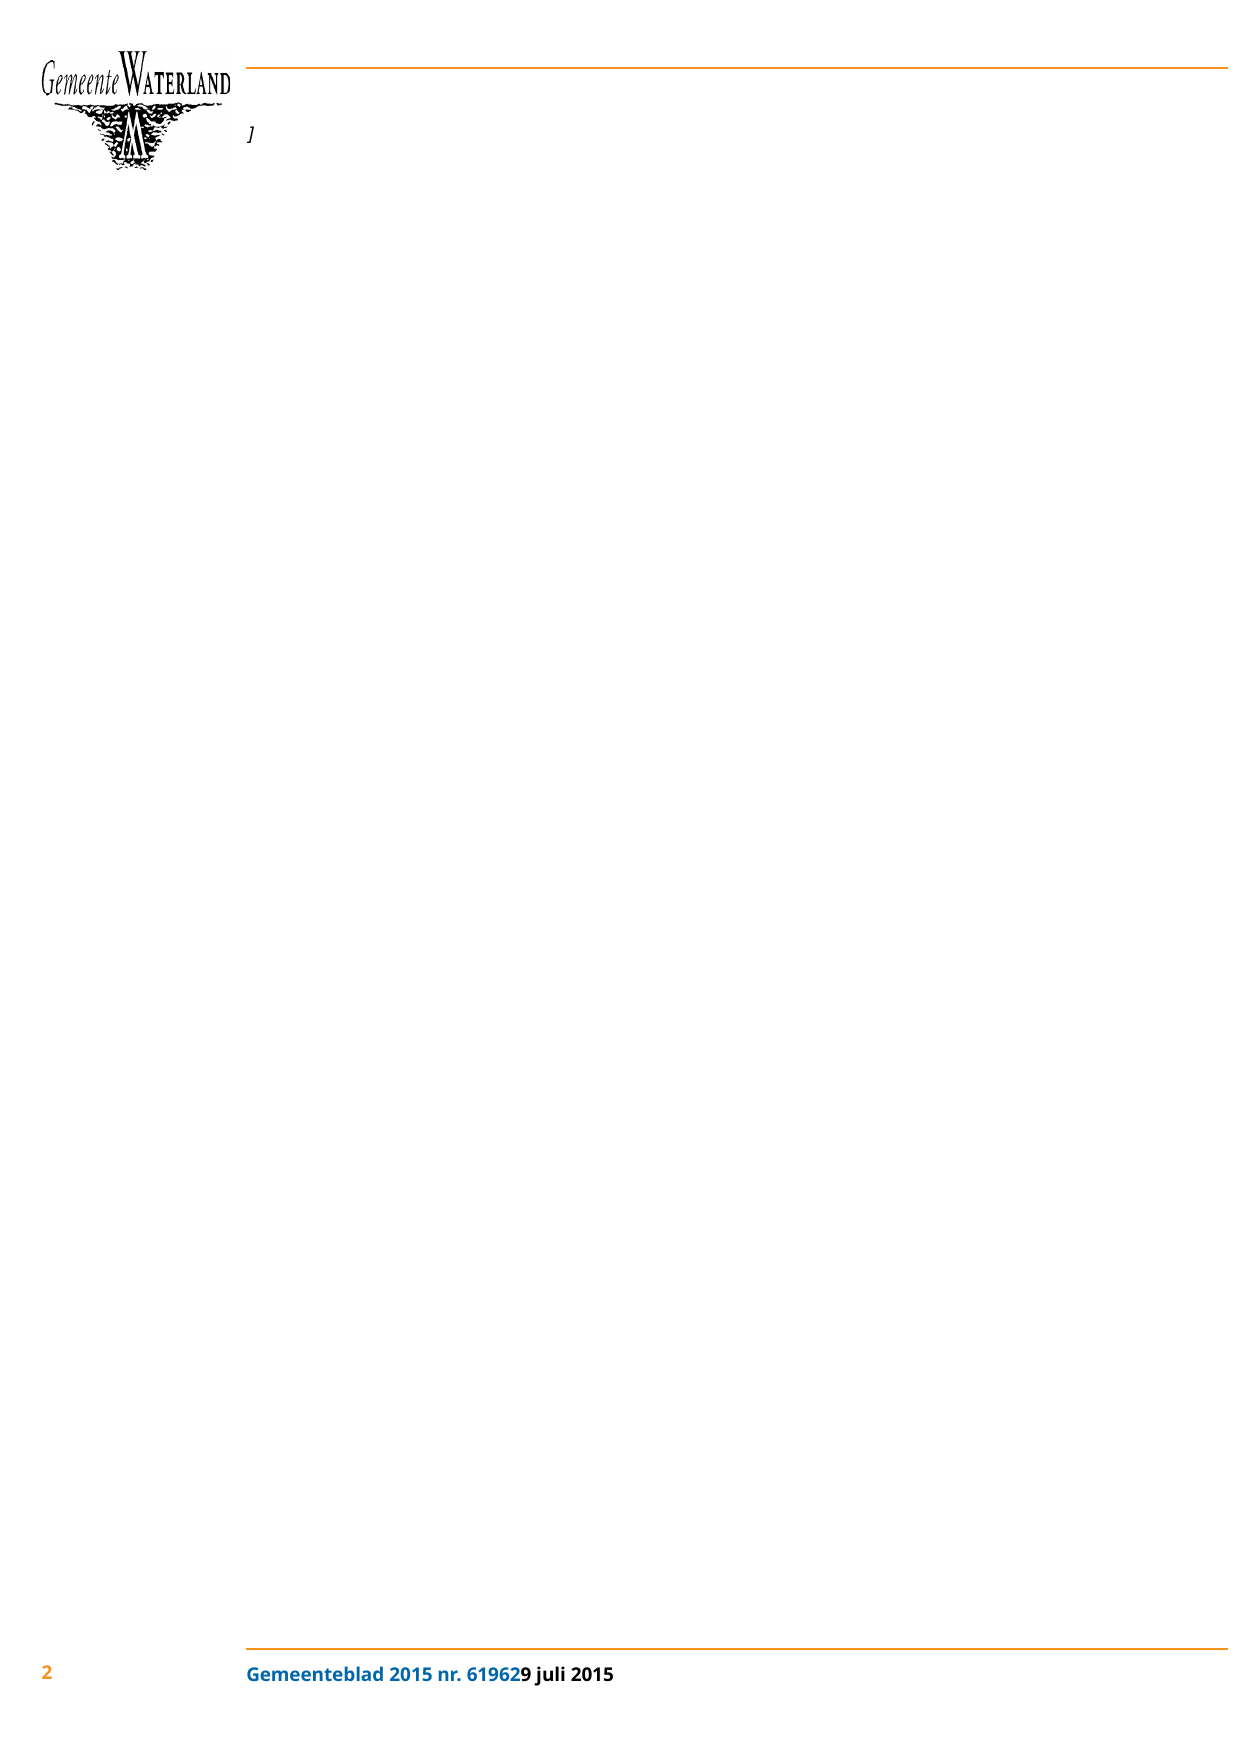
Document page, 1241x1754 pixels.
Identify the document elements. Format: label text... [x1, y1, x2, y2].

text ] [248, 121, 1152, 146]
picture [41, 47, 231, 172]
